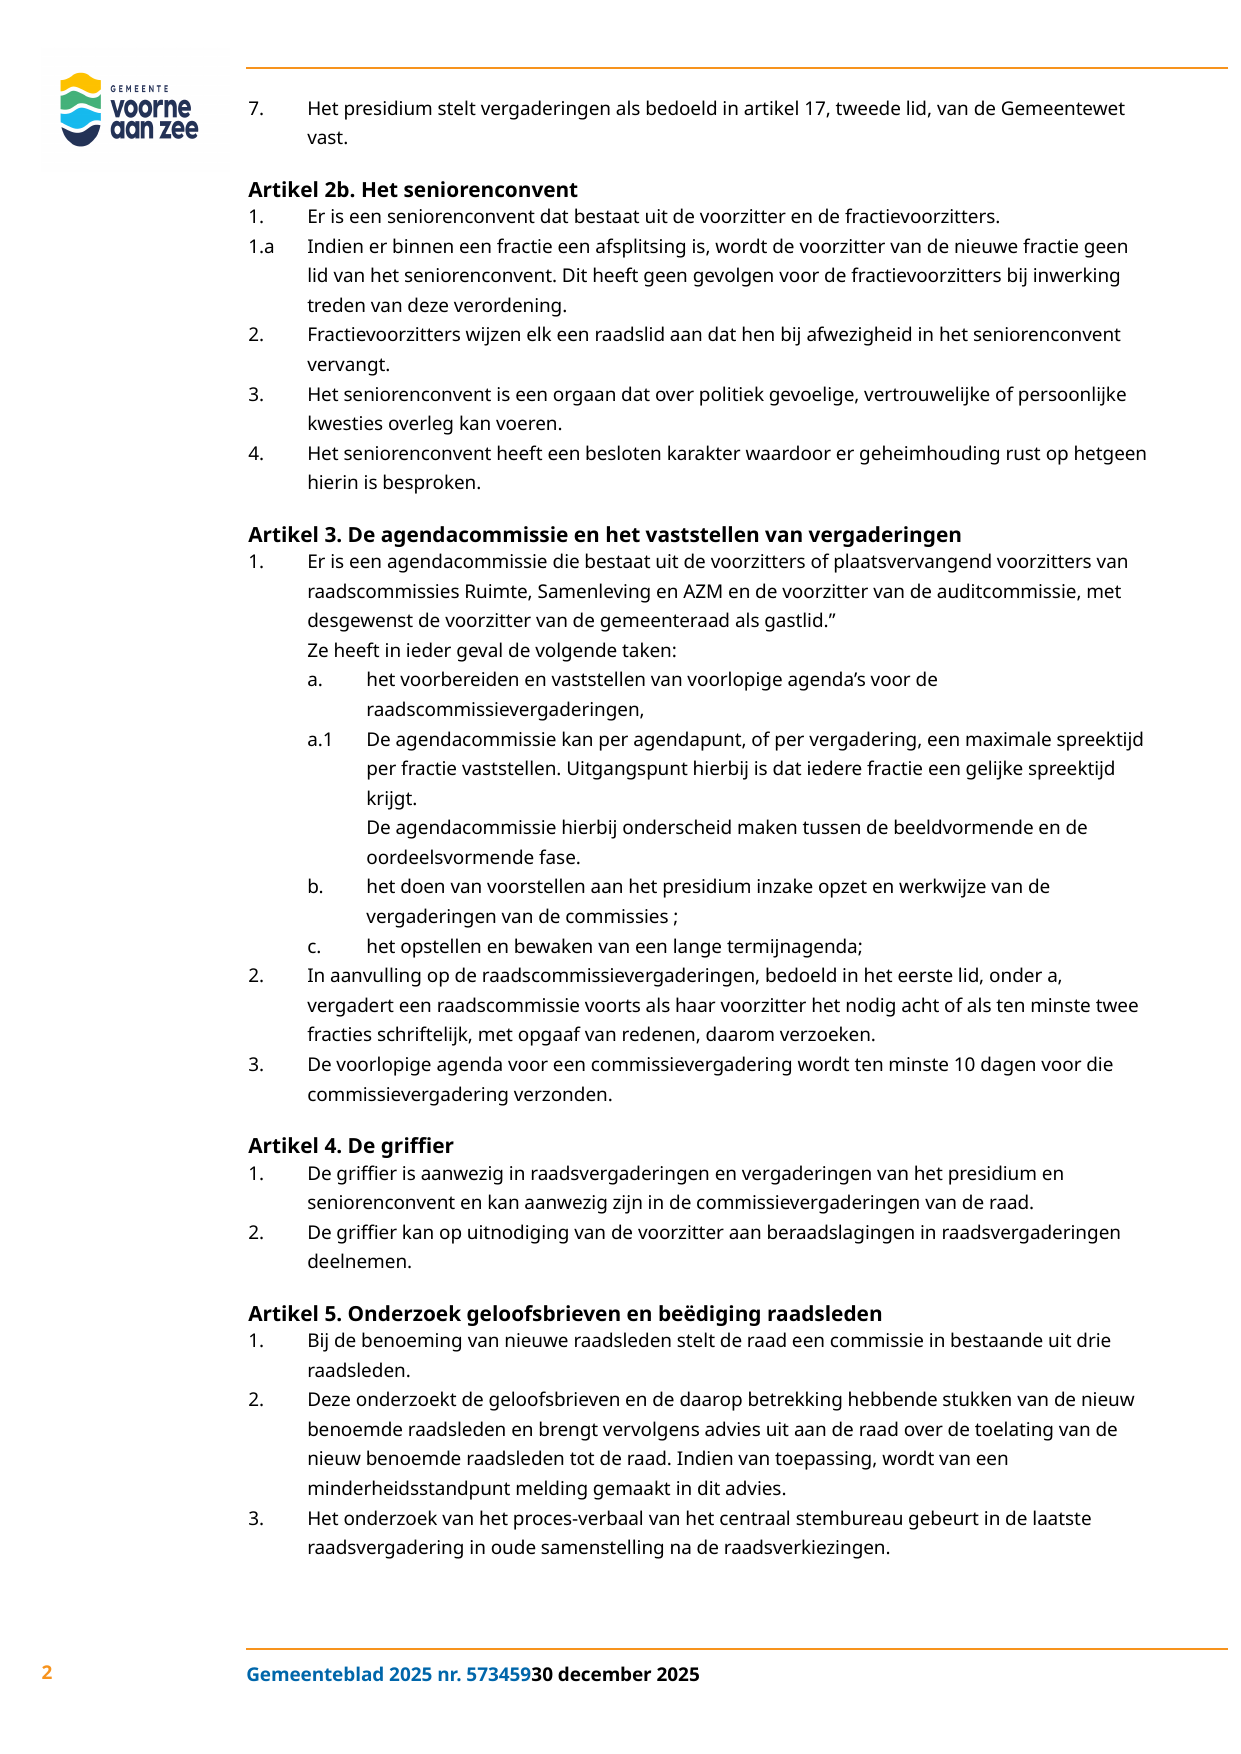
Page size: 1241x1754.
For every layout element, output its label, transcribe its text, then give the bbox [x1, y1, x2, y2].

list De griffier is aanwezig in raadsvergaderingen en vergaderingen van het presidium en seniorenconvent en kan aanwezig zijn in de commissievergaderingen van de raad. [248, 1160, 1152, 1215]
list De griffier kan op uitnodiging van de voorzitter aan beraadslagingen in raadsvergaderingen deelnemen. [248, 1219, 1152, 1274]
list het voorbereiden en vaststellen van voorlopige agenda’s voor de raadscommissievergaderingen, [307, 667, 1152, 722]
list Indien er binnen een fractie een afsplitsing is, wordt de voorzitter van de nieuwe fractie geen lid van het seniorenconvent. Dit heeft geen gevolgen voor de fractievoorzitters bij inwerking treden van deze verordening. [248, 233, 1152, 318]
text Artikel 3. De agendacommissie en het vaststellen van vergaderingen [248, 520, 1152, 548]
picture [41, 47, 231, 172]
list het doen van voorstellen aan het presidium inzake opzet en werkwijze van de vergaderingen van de commissies ; [307, 874, 1152, 929]
list Er is een agendacommissie die bestaat uit de voorzitters of plaatsvervangend voorzitters van raadscommissies Ruimte, Samenleving en AZM en de voorzitter van de auditcommissie, met desgewenst de voorzitter van de gemeenteraad als gastlid.” [248, 548, 1152, 633]
list Bij de benoeming van nieuwe raadsleden stelt de raad een commissie in bestaande uit drie raadsleden. [248, 1327, 1152, 1383]
list De voorlopige agenda voor een commissievergadering wordt ten minste 10 dagen voor die commissievergadering verzonden. [248, 1051, 1152, 1107]
list Er is een seniorenconvent dat bestaat uit de voorzitter en de fractievoorzitters. [248, 203, 1152, 229]
list het opstellen en bewaken van een lange termijnagenda; [307, 933, 1152, 959]
text Artikel 2b. Het seniorenconvent [248, 175, 1152, 203]
list Deze onderzoekt de geloofsbrieven en de daarop betrekking hebbende stukken van de nieuw benoemde raadsleden en brengt vervolgens advies uit aan de raad over de toelating van de nieuw benoemde raadsleden tot de raad. Indien van toepassing, wordt van een minderheidsstandpunt melding gemaakt in dit advies. [248, 1386, 1152, 1501]
list In aanvulling op de raadscommissievergaderingen, bedoeld in het eerste lid, onder a, vergadert een raadscommissie voorts als haar voorzitter het nodig acht of als ten minste twee fracties schriftelijk, met opgaaf van redenen, daarom verzoeken. [248, 962, 1152, 1047]
list Het onderzoek van het proces-verbaal van het centraal stembureau gebeurt in de laatste raadsvergadering in oude samenstelling na de raadsverkiezingen. [248, 1505, 1152, 1560]
list Ze heeft in ieder geval de volgende taken: [248, 637, 1152, 663]
text Artikel 4. De griffier [248, 1131, 1152, 1160]
list Het presidium stelt vergaderingen als bedoeld in artikel 17, tweede lid, van de Gemeentewet vast. [248, 95, 1152, 150]
list De agendacommissie kan per agendapunt, of per vergadering, een maximale spreektijd per fractie vaststellen. Uitgangspunt hierbij is dat iedere fractie een gelijke spreektijd krijgt. [307, 726, 1152, 811]
text Artikel 5. Onderzoek geloofsbrieven en beëdiging raadsleden [248, 1299, 1152, 1327]
list Het seniorenconvent heeft een besloten karakter waardoor er geheimhouding rust op hetgeen hierin is besproken. [248, 440, 1152, 495]
list Fractievoorzitters wijzen elk een raadslid aan dat hen bij afwezigheid in het seniorenconvent vervangt. [248, 322, 1152, 377]
list De agendacommissie hierbij onderscheid maken tussen de beeldvormende en de oordeelsvormende fase. [307, 814, 1152, 870]
list Het seniorenconvent is een orgaan dat over politiek gevoelige, vertrouwelijke of persoonlijke kwesties overleg kan voeren. [248, 381, 1152, 436]
